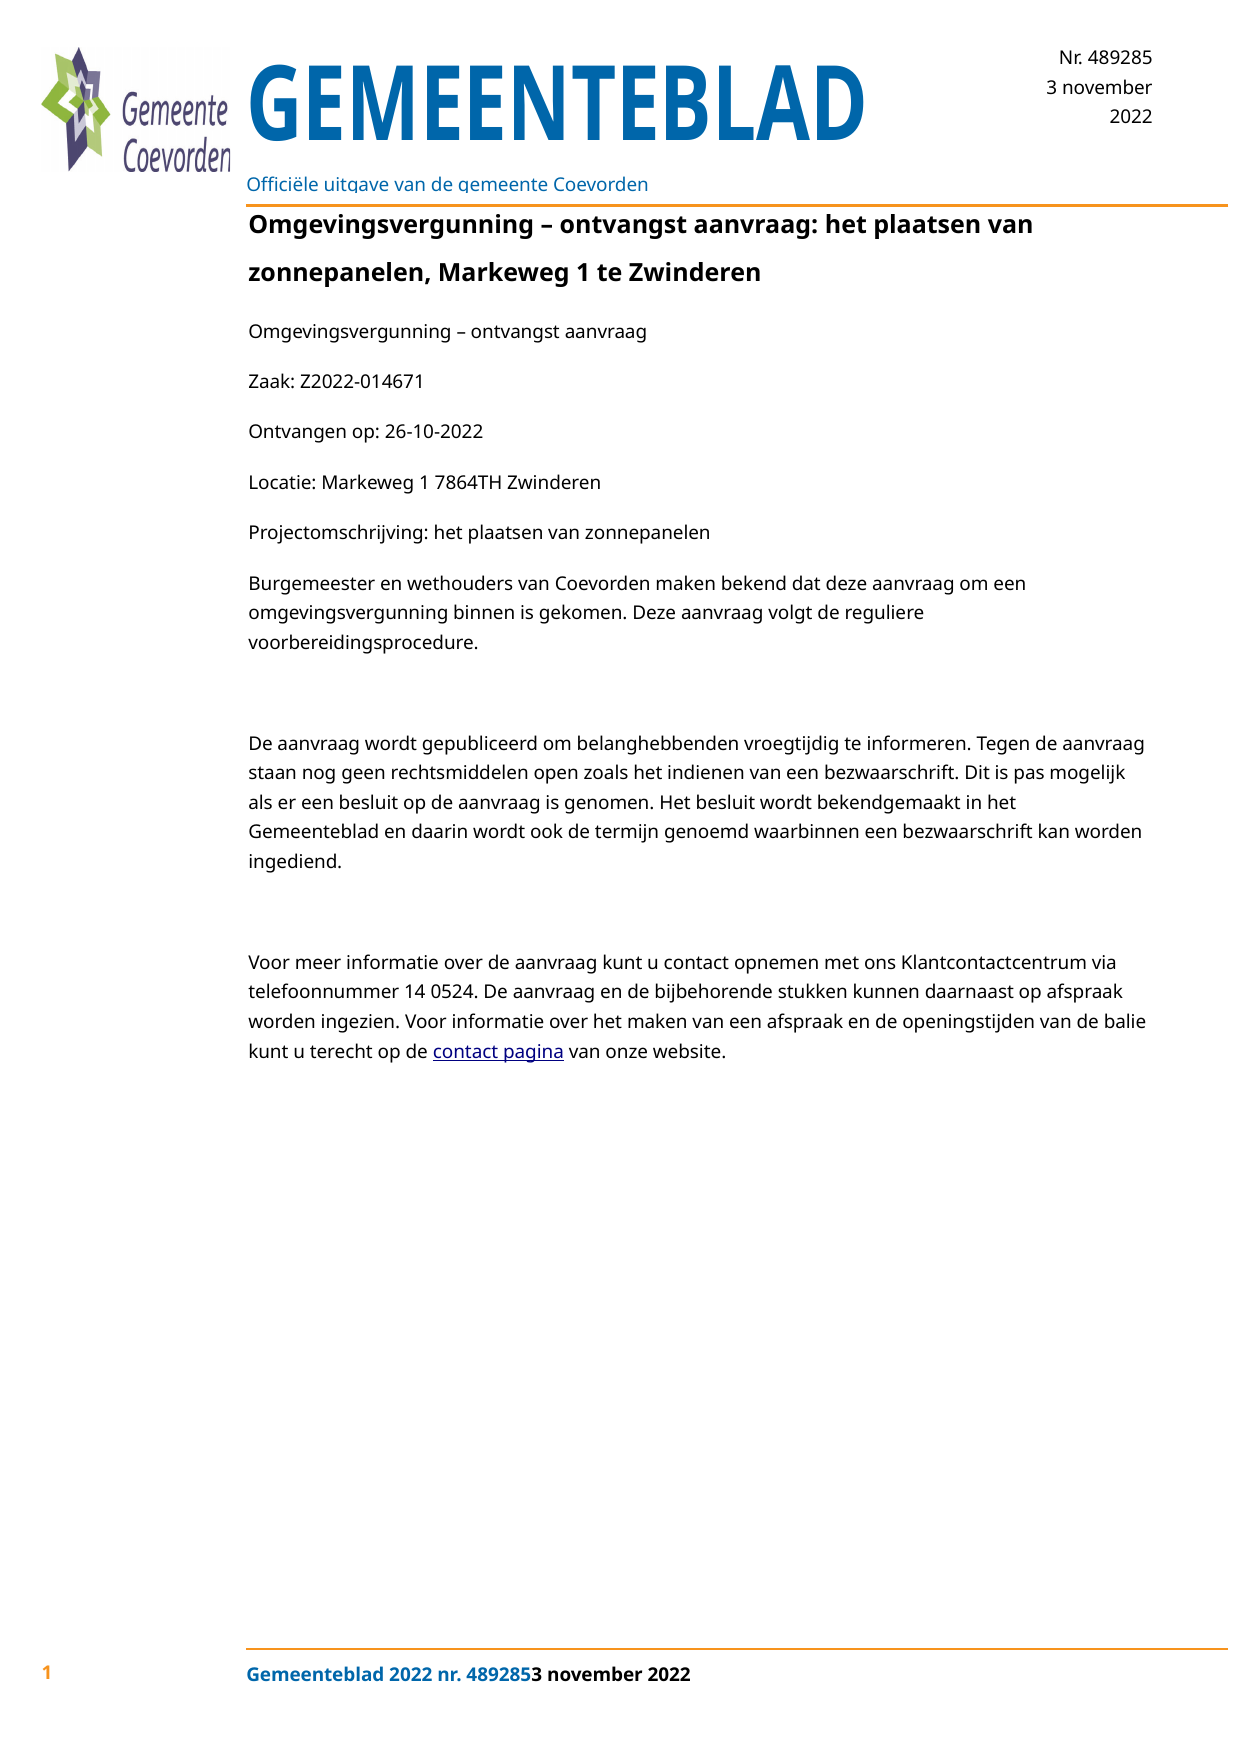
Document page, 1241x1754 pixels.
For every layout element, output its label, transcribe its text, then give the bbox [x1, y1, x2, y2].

text Voor meer informatie over de aanvraag kunt u contact opnemen met ons Klantcontactcentrum via telefoonnummer 14 0524. De aanvraag en de bijbehorende stukken kunnen daarnaast op afspraak worden ingezien. Voor informatie over het maken van een afspraak en de openingstijden van de balie kunt u terecht op de contact pagina van onze website. [248, 949, 1152, 1064]
text Burgemeester en wethouders van Coevorden maken bekend dat deze aanvraag om een omgevingsvergunning binnen is gekomen. Deze aanvraag volgt de reguliere voorbereidingsprocedure. [248, 570, 1152, 655]
text Zaak: Z2022-014671 [248, 368, 1152, 394]
text Omgevingsvergunning – ontvangst aanvraag [248, 318, 1152, 344]
text Omgevingsvergunning – ontvangst aanvraag: het plaatsen van zonnepanelen, Markeweg 1 te Zwinderen [248, 207, 1152, 288]
picture [41, 47, 231, 172]
text Locatie: Markeweg 1 7864TH Zwinderen [248, 469, 1152, 495]
text Projectomschrijving: het plaatsen van zonnepanelen [248, 519, 1152, 545]
text Ontvangen op: 26-10-2022 [248, 419, 1152, 444]
text De aanvraag wordt gepubliceerd om belanghebbenden vroegtijdig te informeren. Tegen de aanvraag staan nog geen rechtsmiddelen open zoals het indienen van een bezwaarschrift. Dit is pas mogelijk als er een besluit op de aanvraag is genomen. Het besluit wordt bekendgemaakt in het Gemeenteblad en daarin wordt ook de termijn genoemd waarbinnen een bezwaarschrift kan worden ingediend. [248, 730, 1152, 874]
